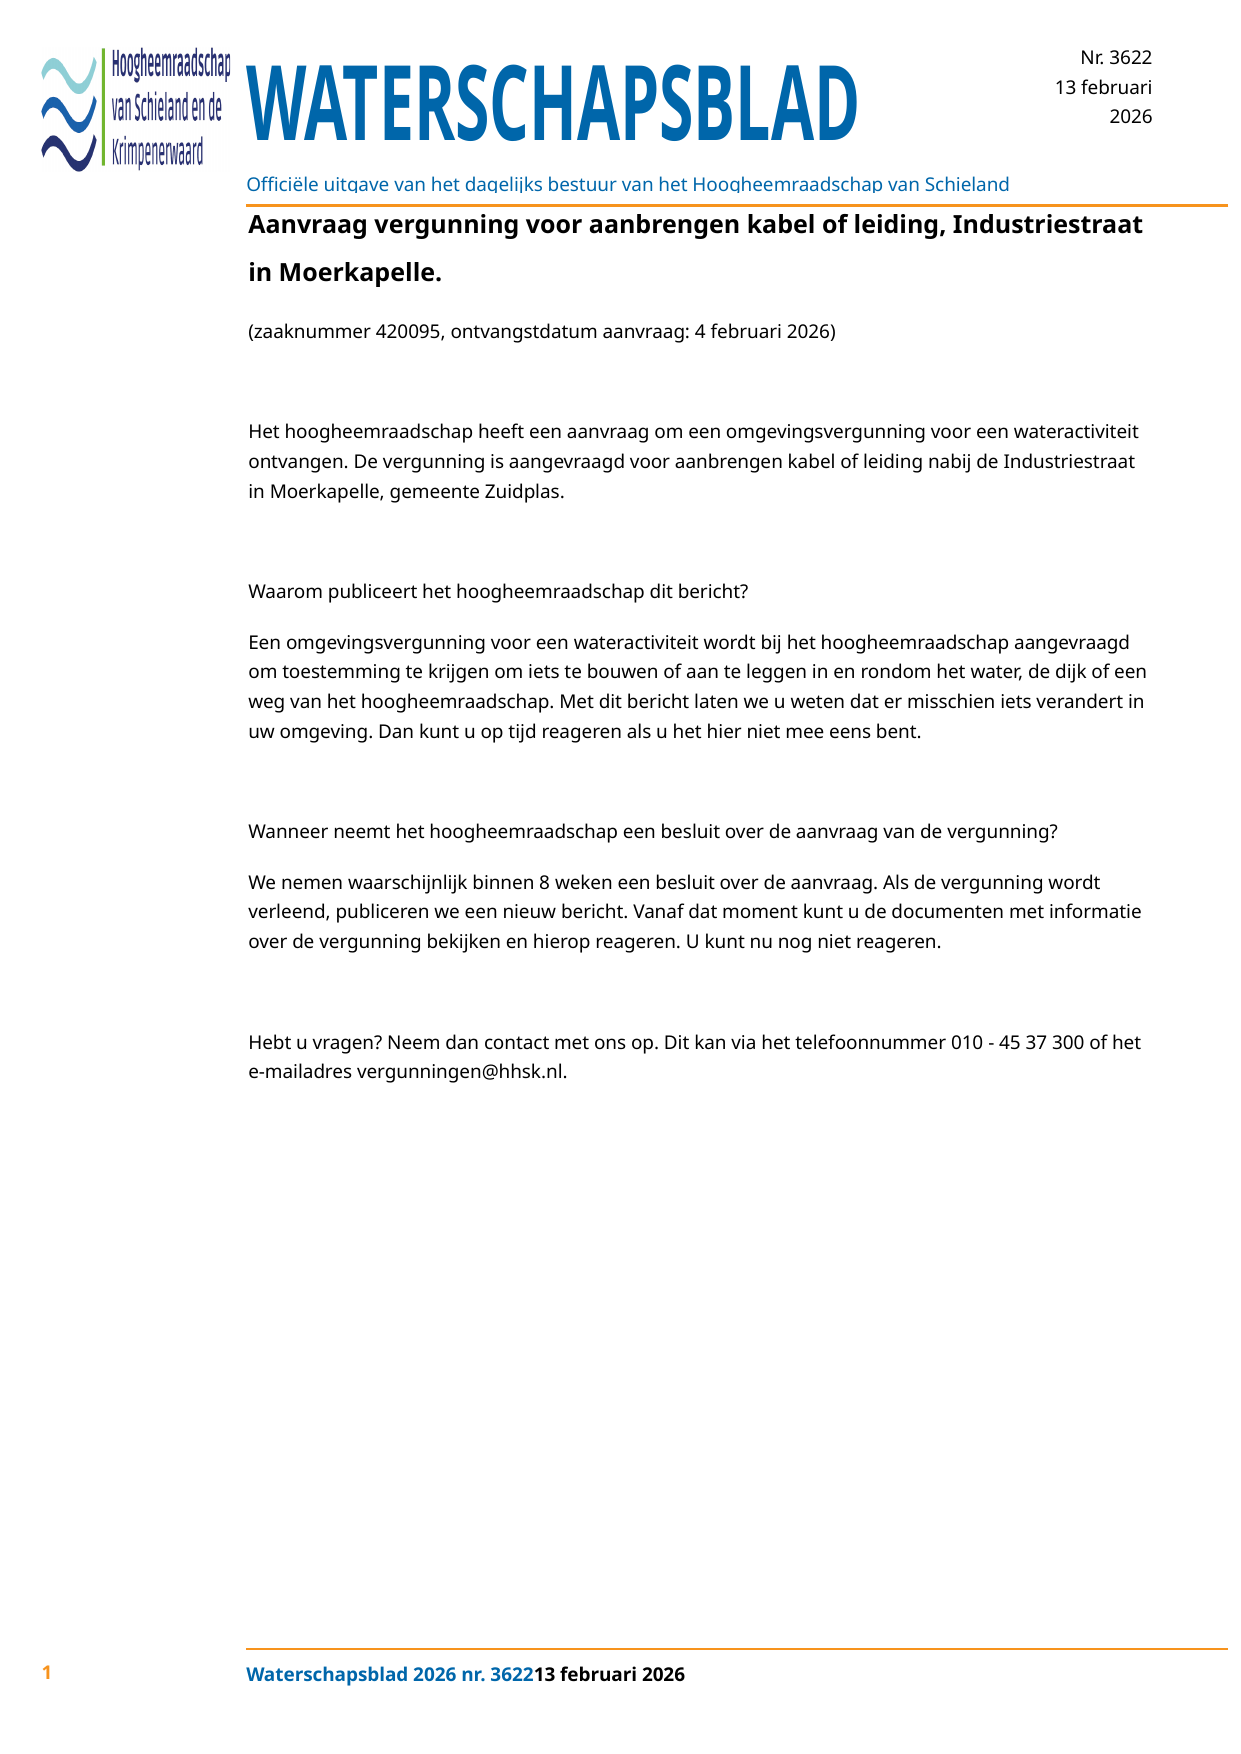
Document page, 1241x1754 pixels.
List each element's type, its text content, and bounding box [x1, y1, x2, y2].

text (zaaknummer 420095, ontvangstdatum aanvraag: 4 februari 2026) [248, 318, 1152, 344]
text Hebt u vragen? Neem dan contact met ons op. Dit kan via het telefoonnummer 010 - 45 37 300 of het e-mailadres vergunningen@hhsk.nl. [248, 1029, 1152, 1084]
text Het hoogheemraadschap heeft een aanvraag om een omgevingsvergunning voor een wateractiviteit ontvangen. De vergunning is aangevraagd voor aanbrengen kabel of leiding nabij de Industriestraat in Moerkapelle, gemeente Zuidplas. [248, 419, 1152, 504]
text Aanvraag vergunning voor aanbrengen kabel of leiding, Industriestraat in Moerkapelle. [248, 207, 1152, 288]
text Wanneer neemt het hoogheemraadschap een besluit over de aanvraag van de vergunning? [248, 819, 1152, 844]
text Waarom publiceert het hoogheemraadschap dit bericht? [248, 579, 1152, 604]
text Een omgevingsvergunning voor een wateractiviteit wordt bij het hoogheemraadschap aangevraagd om toestemming te krijgen om iets te bouwen of aan te leggen in en rondom het water, de dijk of een weg van het hoogheemraadschap. Met dit bericht laten we u weten dat er misschien iets verandert in uw omgeving. Dan kunt u op tijd reageren als u het hier niet mee eens bent. [248, 629, 1152, 744]
picture [41, 47, 231, 172]
text We nemen waarschijnlijk binnen 8 weken een besluit over de aanvraag. Als de vergunning wordt verleend, publiceren we een nieuw bericht. Vanaf dat moment kunt u de documenten met informatie over de vergunning bekijken en hierop reageren. U kunt nu nog niet reageren. [248, 869, 1152, 954]
